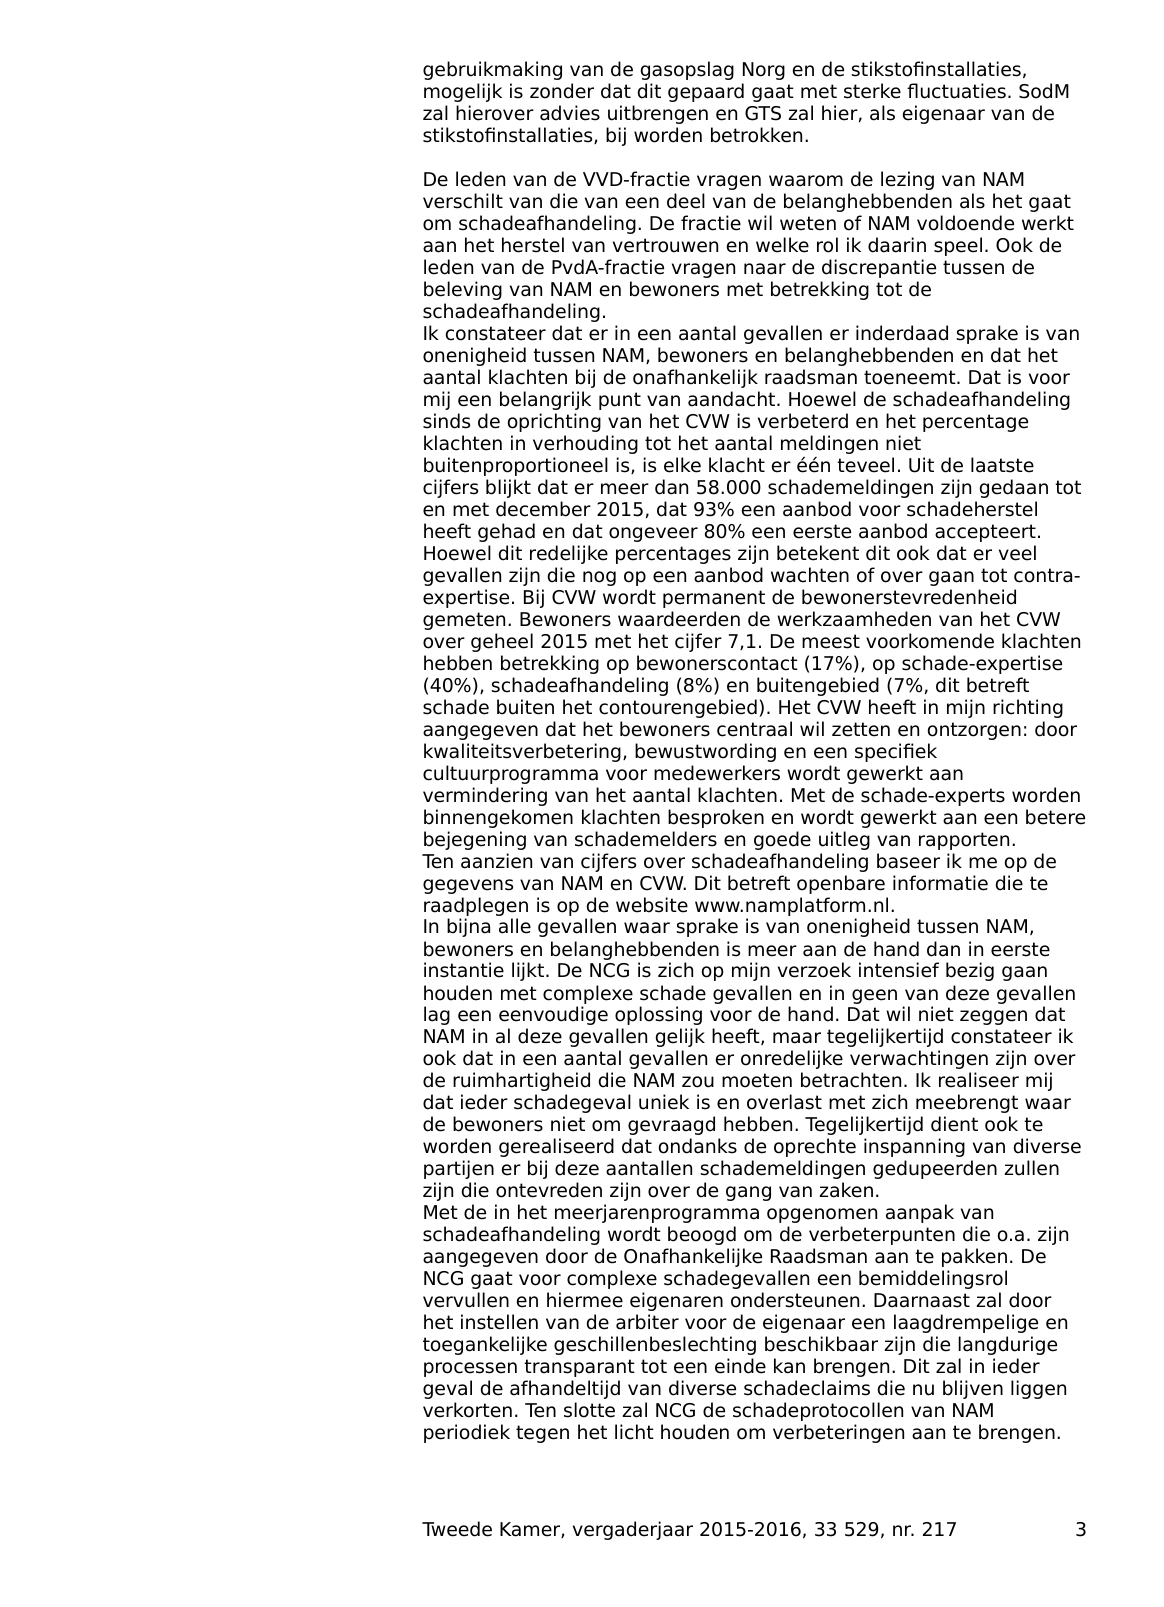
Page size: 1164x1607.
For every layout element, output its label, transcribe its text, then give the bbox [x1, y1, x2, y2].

text gebruikmaking van de gasopslag Norg en de stikstofinstallaties, mogelijk is zonder dat dit gepaard gaat met sterke fluctuaties. SodM zal hierover advies uitbrengen en GTS zal hier, als eigenaar van de stikstofinstallaties, bij worden betrokken. [422, 59, 1087, 147]
text De leden van de VVD-fractie vragen waarom de lezing van NAM verschilt van die van een deel van de belanghebbenden als het gaat om schadeafhandeling. De fractie wil weten of NAM voldoende werkt aan het herstel van vertrouwen en welke rol ik daarin speel. Ook de leden van de PvdA-fractie vragen naar de discrepantie tussen de beleving van NAM en bewoners met betrekking tot de schadeafhandeling. [422, 169, 1087, 323]
text Met de in het meerjarenprogramma opgenomen aanpak van schadeafhandeling wordt beoogd om de verbeterpunten die o.a. zijn aangegeven door de Onafhankelijke Raadsman aan te pakken. De NCG gaat voor complexe schadegevallen een bemiddelingsrol vervullen en hiermee eigenaren ondersteunen. Daarnaast zal door het instellen van de arbiter voor de eigenaar een laagdrempelige en toegankelijke geschillenbeslechting beschikbaar zijn die langdurige processen transparant tot een einde kan brengen. Dit zal in ieder geval de afhandeltijd van diverse schadeclaims die nu blijven liggen verkorten. Ten slotte zal NCG de schadeprotocollen van NAM periodiek tegen het licht houden om verbeteringen aan te brengen. [422, 1202, 1087, 1444]
text Ik constateer dat er in een aantal gevallen er inderdaad sprake is van onenigheid tussen NAM, bewoners en belanghebbenden en dat het aantal klachten bij de onafhankelijk raadsman toeneemt. Dat is voor mij een belangrijk punt van aandacht. Hoewel de schadeafhandeling sinds de oprichting van het CVW is verbeterd en het percentage klachten in verhouding tot het aantal meldingen niet buitenproportioneel is, is elke klacht er één teveel. Uit de laatste cijfers blijkt dat er meer dan 58.000 schademeldingen zijn gedaan tot en met december 2015, dat 93% een aanbod voor schadeherstel heeft gehad en dat ongeveer 80% een eerste aanbod accepteert. Hoewel dit redelijke percentages zijn betekent dit ook dat er veel gevallen zijn die nog op een aanbod wachten of over gaan tot contra-expertise. Bij CVW wordt permanent de bewonerstevredenheid gemeten. Bewoners waardeerden de werkzaamheden van het CVW over geheel 2015 met het cijfer 7,1. De meest voorkomende klachten hebben betrekking op bewonerscontact (17%), op schade-expertise (40%), schadeafhandeling (8%) en buitengebied (7%, dit betreft schade buiten het contourengebied). Het CVW heeft in mijn richting aangegeven dat het bewoners centraal wil zetten en ontzorgen: door kwaliteitsverbetering, bewustwording en een specifiek cultuurprogramma voor medewerkers wordt gewerkt aan vermindering van het aantal klachten. Met de schade-experts worden binnengekomen klachten besproken en wordt gewerkt aan een betere bejegening van schademelders en goede uitleg van rapporten. [422, 323, 1087, 851]
text In bijna alle gevallen waar sprake is van onenigheid tussen NAM, bewoners en belanghebbenden is meer aan de hand dan in eerste instantie lijkt. De NCG is zich op mijn verzoek intensief bezig gaan houden met complexe schade gevallen en in geen van deze gevallen lag een eenvoudige oplossing voor de hand. Dat wil niet zeggen dat NAM in al deze gevallen gelijk heeft, maar tegelijkertijd constateer ik ook dat in een aantal gevallen er onredelijke verwachtingen zijn over de ruimhartigheid die NAM zou moeten betrachten. Ik realiseer mij dat ieder schadegeval uniek is en overlast met zich meebrengt waar de bewoners niet om gevraagd hebben. Tegelijkertijd dient ook te worden gerealiseerd dat ondanks de oprechte inspanning van diverse partijen er bij deze aantallen schademeldingen gedupeerden zullen zijn die ontevreden zijn over de gang van zaken. [422, 916, 1087, 1202]
text Ten aanzien van cijfers over schadeafhandeling baseer ik me op de gegevens van NAM en CVW. Dit betreft openbare informatie die te raadplegen is op de website www.namplatform.nl. [422, 851, 1087, 916]
